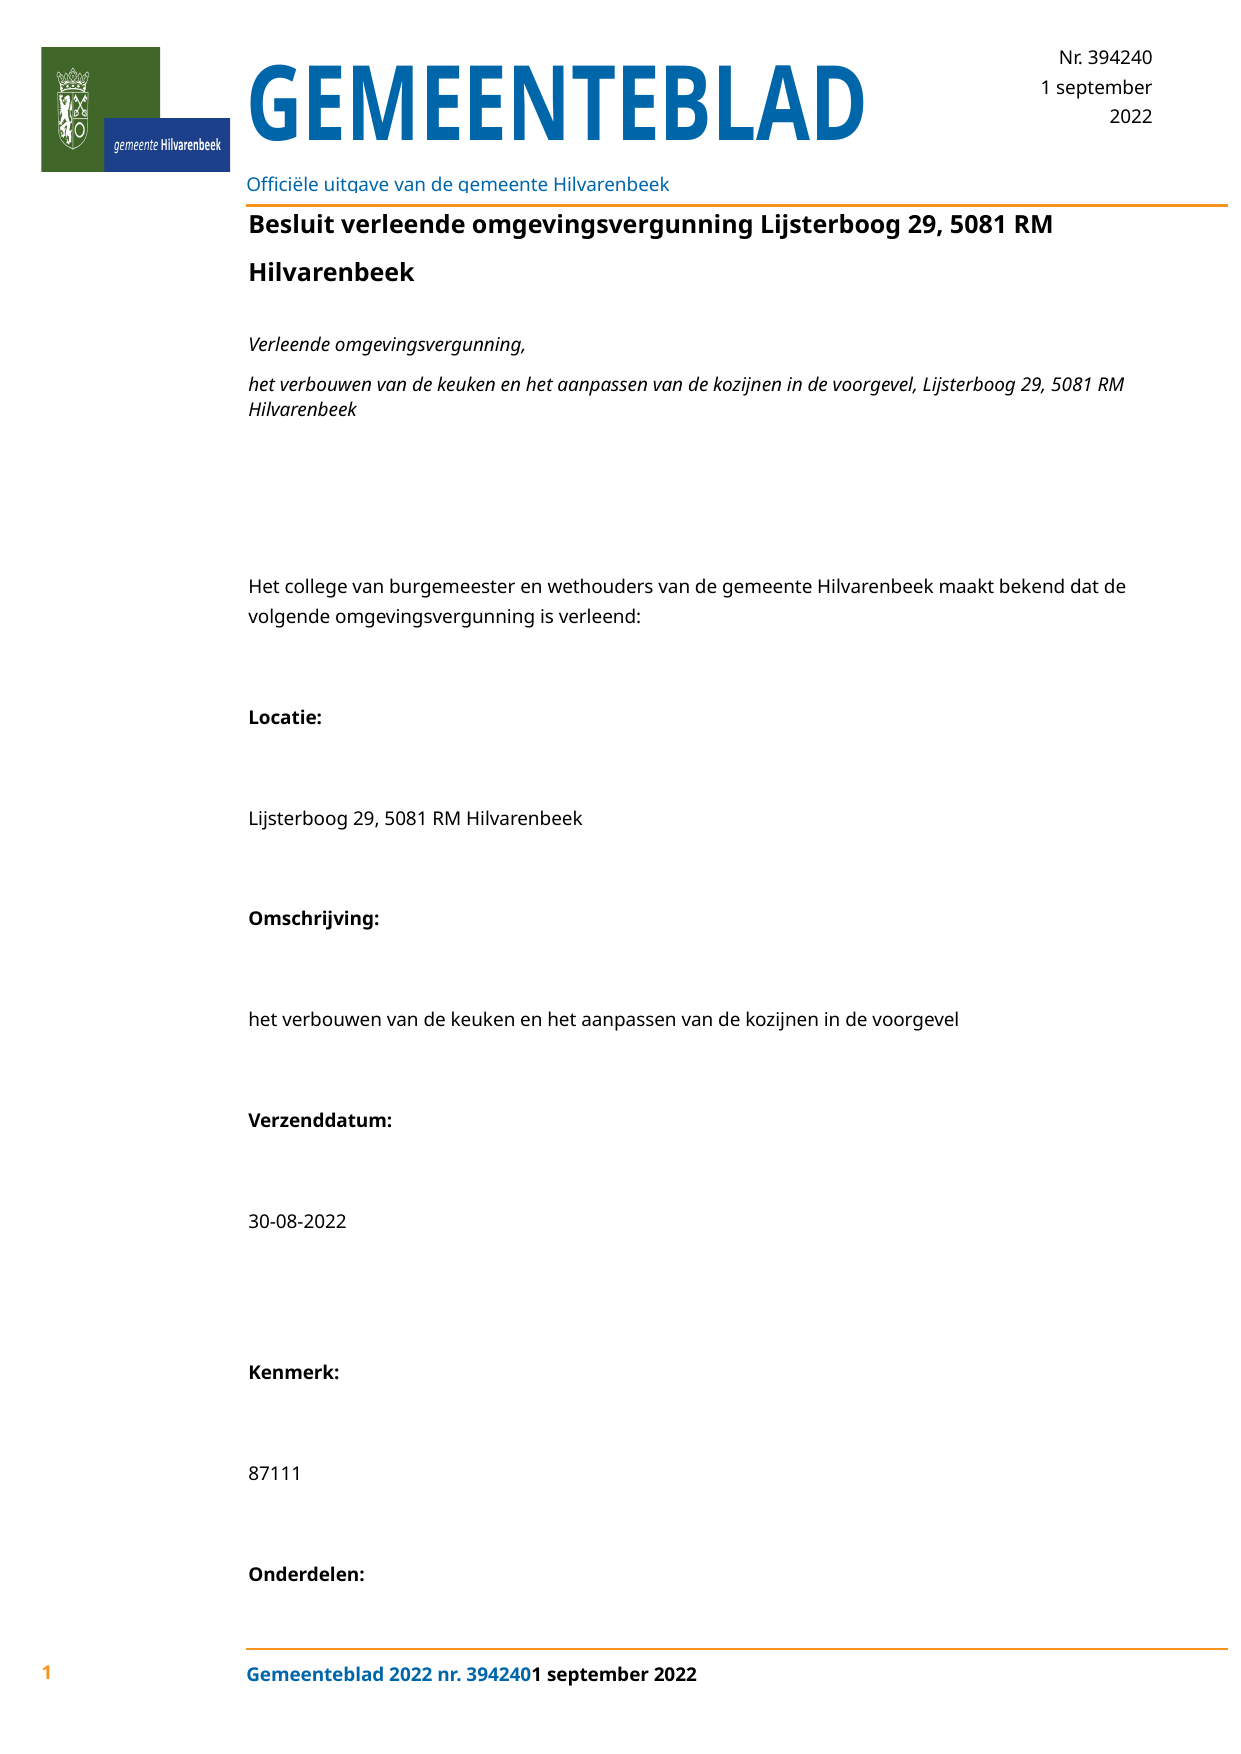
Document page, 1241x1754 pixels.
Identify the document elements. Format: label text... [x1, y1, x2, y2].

text Besluit verleende omgevingsvergunning Lijsterboog 29, 5081 RM Hilvarenbeek [248, 207, 1152, 288]
text het verbouwen van de keuken en het aanpassen van de kozijnen in de voorgevel, Lijsterboog 29, 5081 RM Hilvarenbeek [248, 371, 1152, 422]
text 30-08-2022 [248, 1208, 1152, 1234]
text 87111 [248, 1460, 1152, 1486]
text Verleende omgevingsvergunning, [248, 331, 1152, 357]
text Verzenddatum: [248, 1107, 1152, 1133]
text Onderdelen: [248, 1561, 1152, 1587]
text Het college van burgemeester en wethouders van de gemeente Hilvarenbeek maakt bekend dat de volgende omgevingsvergunning is verleend: [248, 573, 1152, 629]
picture [41, 47, 231, 172]
text Locatie: [248, 704, 1152, 729]
text Kenmerk: [248, 1359, 1152, 1385]
text Omschrijving: [248, 906, 1152, 931]
text het verbouwen van de keuken en het aanpassen van de kozijnen in de voorgevel [248, 1006, 1152, 1032]
text Lijsterboog 29, 5081 RM Hilvarenbeek [248, 805, 1152, 830]
